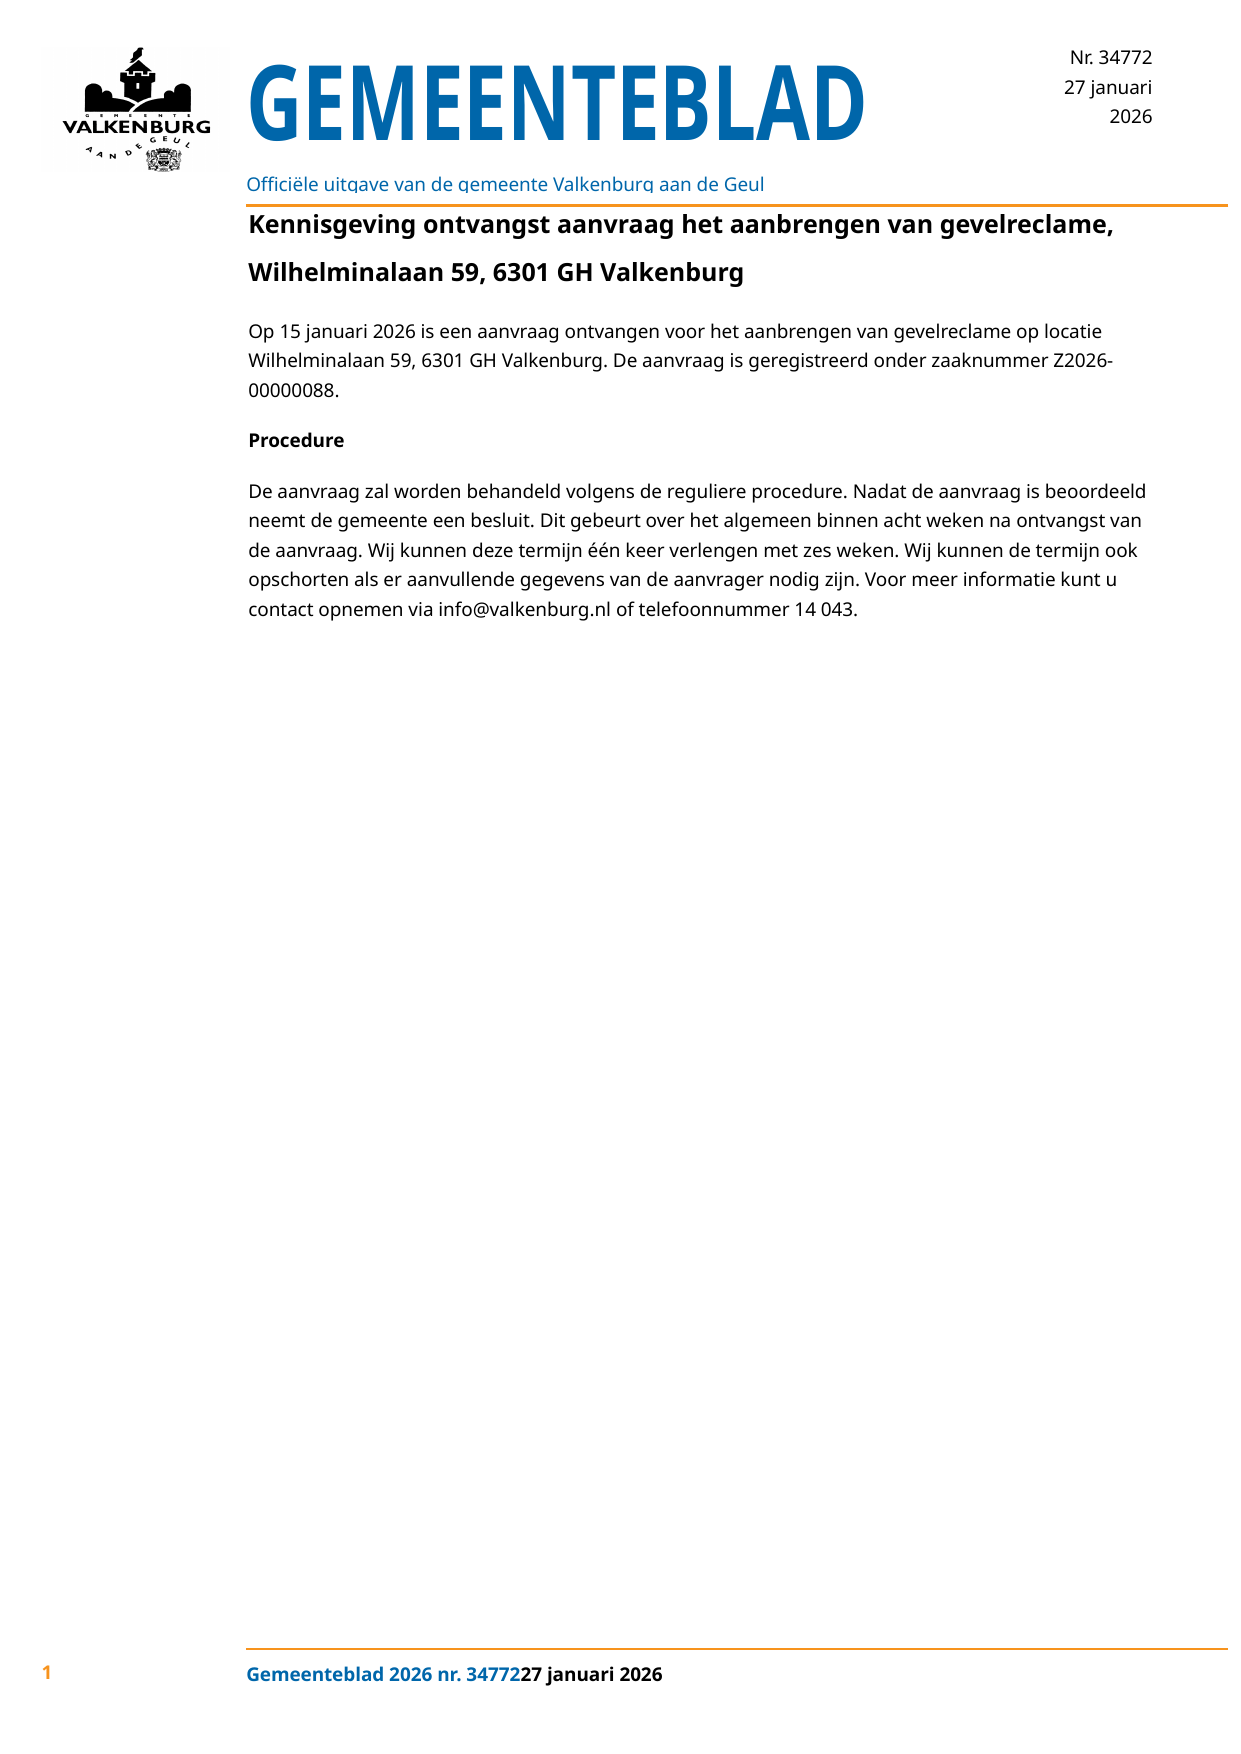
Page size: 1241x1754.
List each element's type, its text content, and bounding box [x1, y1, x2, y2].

text Kennisgeving ontvangst aanvraag het aanbrengen van gevelreclame, Wilhelminalaan 59, 6301 GH Valkenburg [248, 207, 1152, 288]
text Op 15 januari 2026 is een aanvraag ontvangen voor het aanbrengen van gevelreclame op locatie Wilhelminalaan 59, 6301 GH Valkenburg. De aanvraag is geregistreerd onder zaaknummer Z2026-00000088. [248, 318, 1152, 403]
text Procedure [248, 427, 1152, 453]
text De aanvraag zal worden behandeld volgens de reguliere procedure. Nadat de aanvraag is beoordeeld neemt de gemeente een besluit. Dit gebeurt over het algemeen binnen acht weken na ontvangst van de aanvraag. Wij kunnen deze termijn één keer verlengen met zes weken. Wij kunnen de termijn ook opschorten als er aanvullende gegevens van de aanvrager nodig zijn. Voor meer informatie kunt u contact opnemen via info@valkenburg.nl of telefoonnummer 14 043. [248, 478, 1152, 622]
picture [41, 47, 231, 172]
